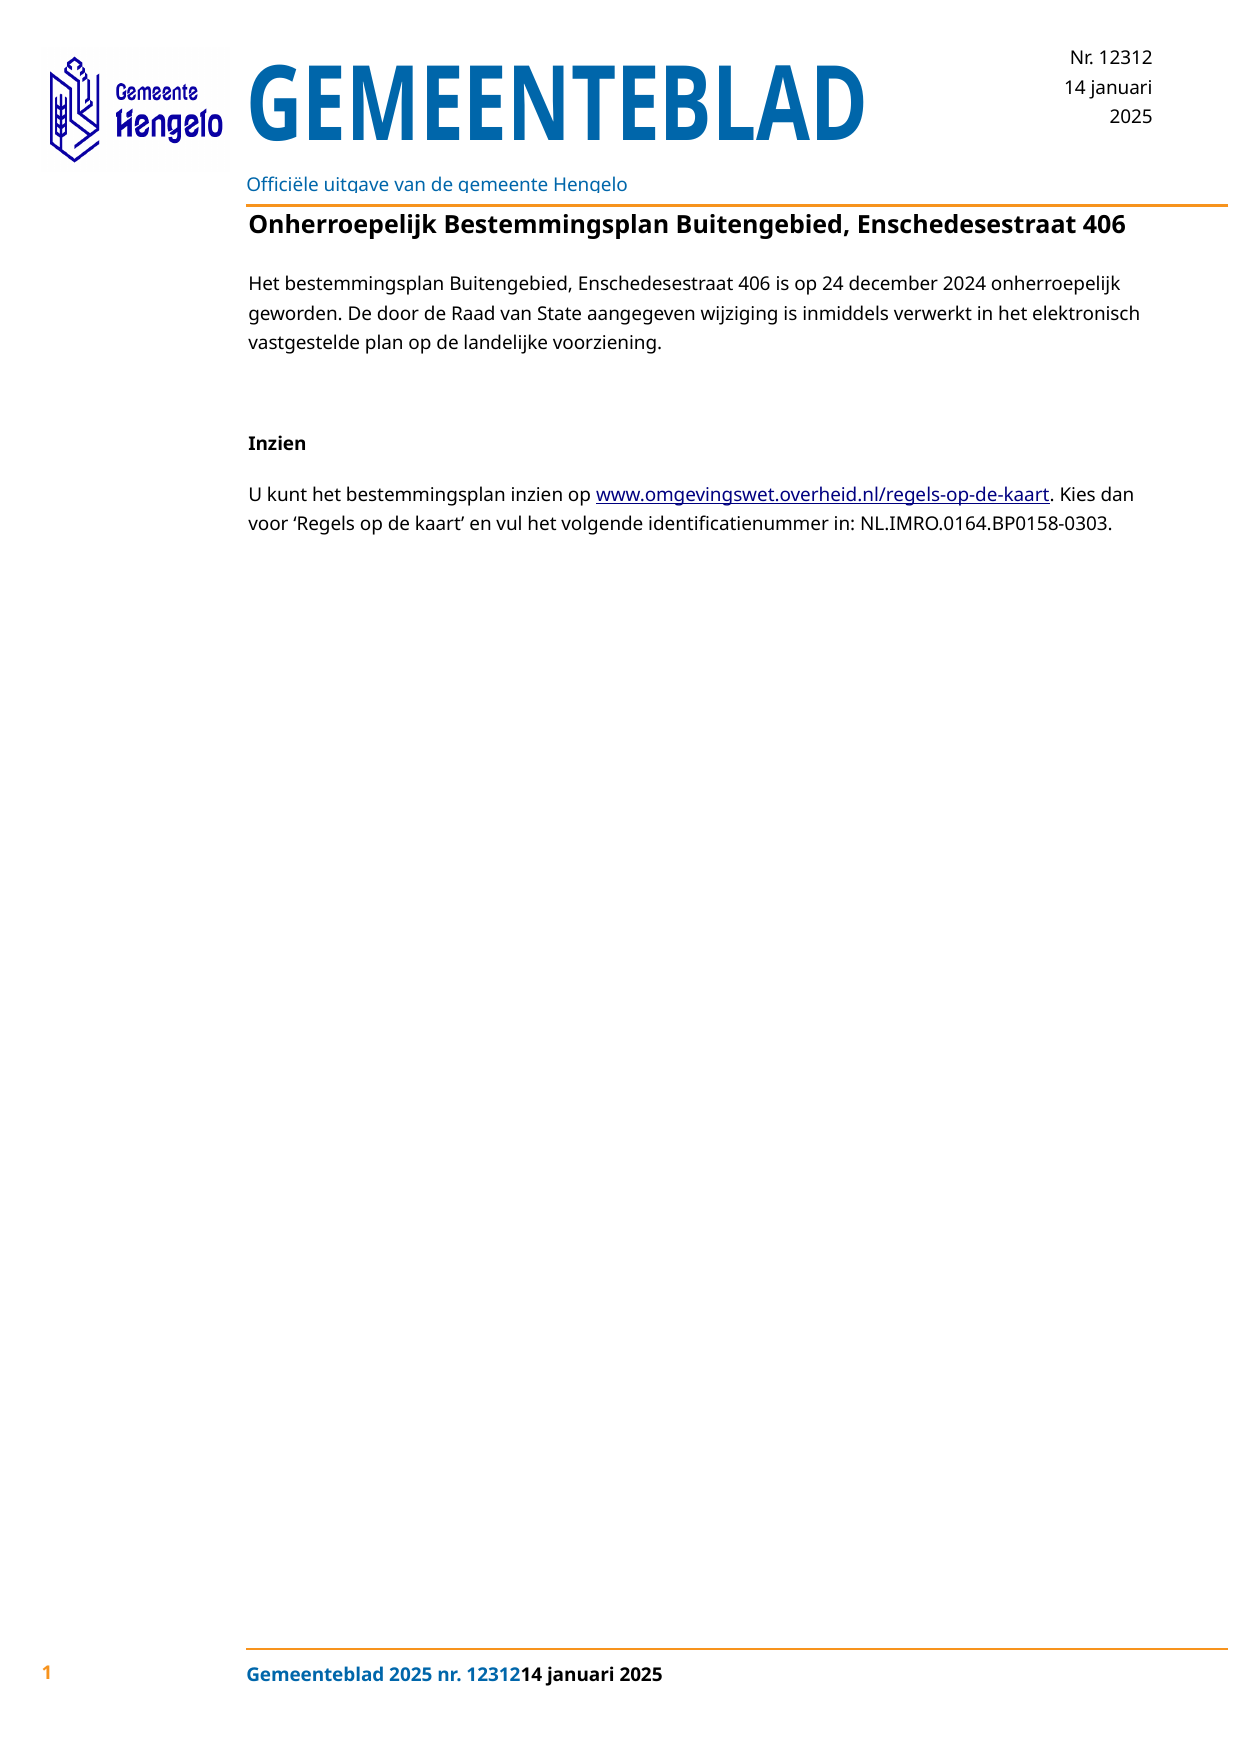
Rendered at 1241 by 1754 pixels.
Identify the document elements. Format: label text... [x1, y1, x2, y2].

picture [41, 47, 231, 172]
text Het bestemmingsplan Buitengebied, Enschedesestraat 406 is op 24 december 2024 onherroepelijk geworden. De door de Raad van State aangegeven wijziging is inmiddels verwerkt in het elektronisch vastgestelde plan op de landelijke voorziening. [248, 270, 1152, 355]
text U kunt het bestemmingsplan inzien op www.omgevingswet.overheid.nl/regels-op-de-kaart. Kies dan voor ‘Regels op de kaart’ en vul het volgende identificatienummer in: NL.IMRO.0164.BP0158-0303. [248, 481, 1152, 536]
text Onherroepelijk Bestemmingsplan Buitengebied, Enschedesestraat 406 [248, 207, 1152, 241]
text Inzien [248, 430, 1152, 456]
